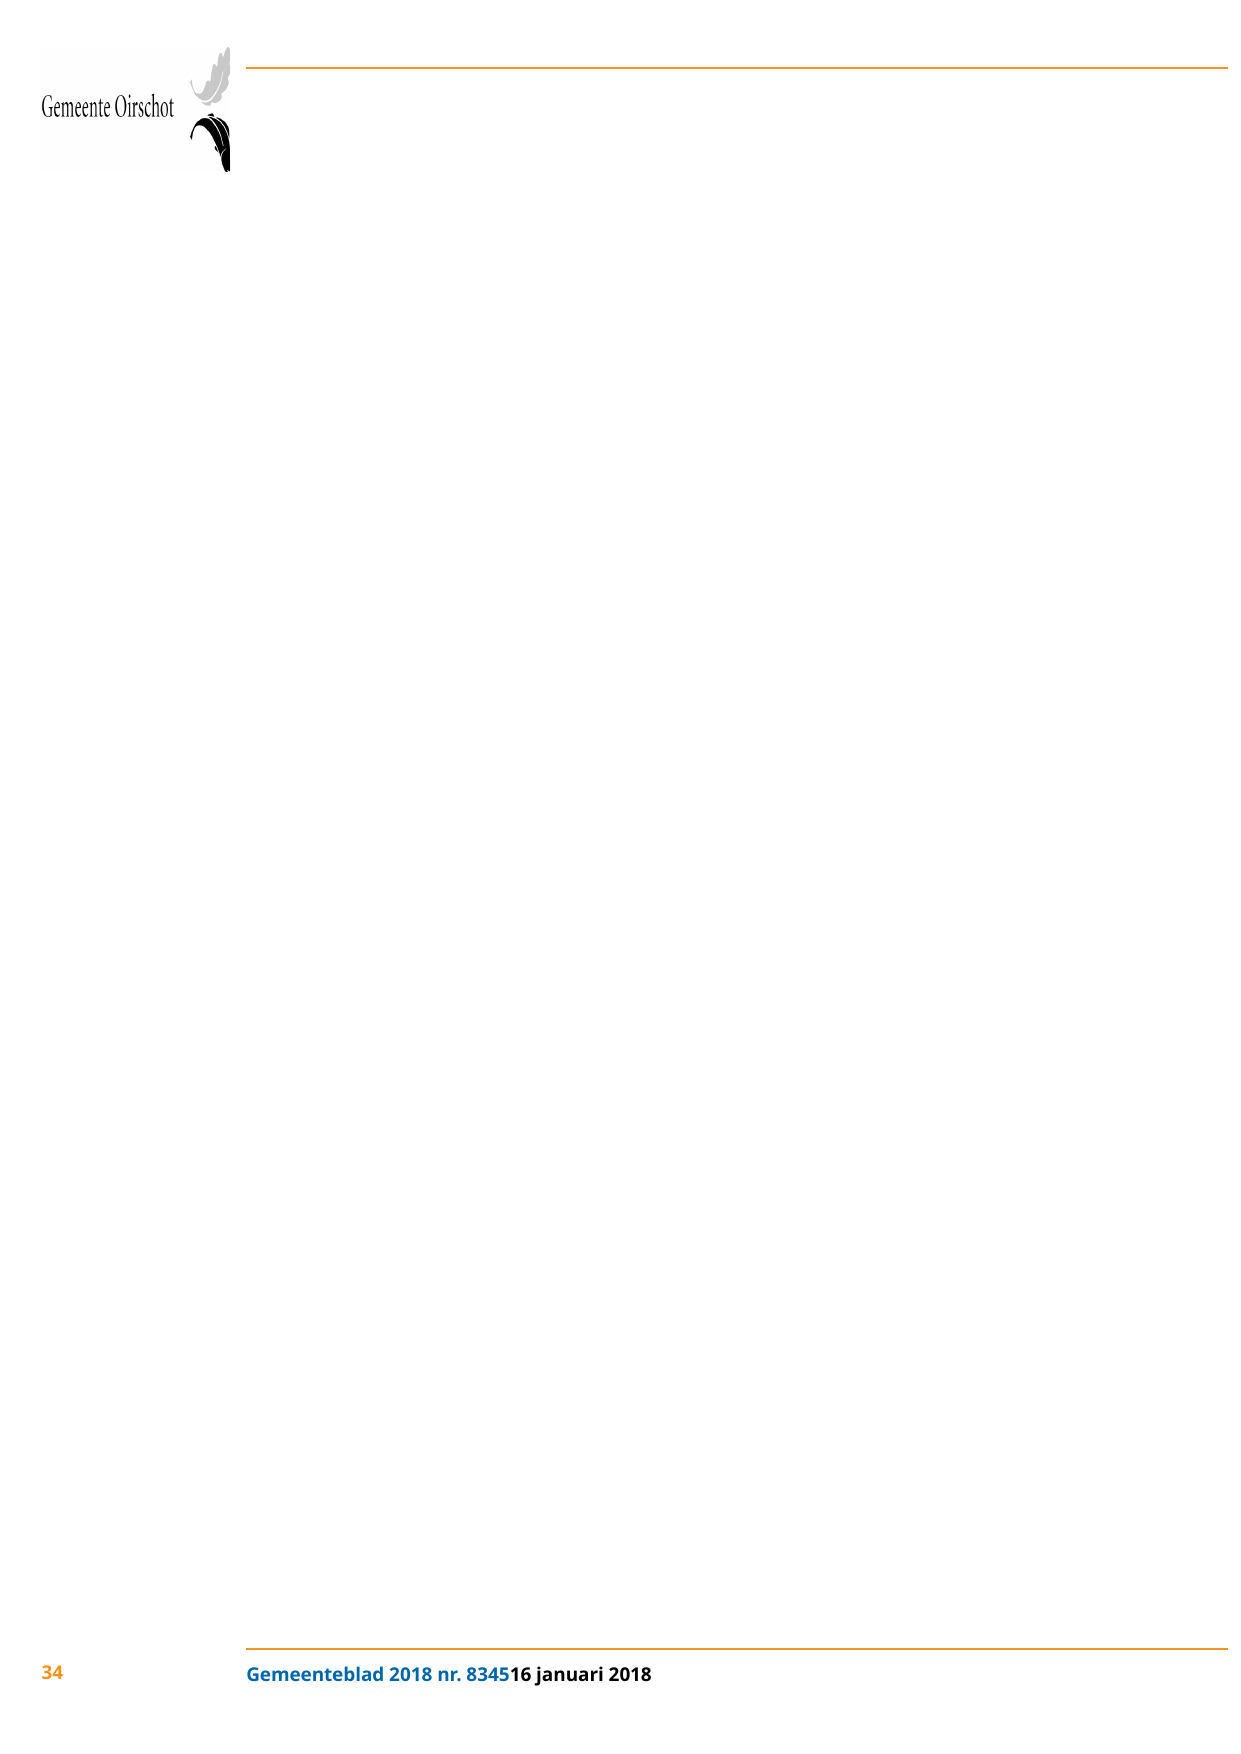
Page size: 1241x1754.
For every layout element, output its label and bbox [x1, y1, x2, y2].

picture [41, 47, 231, 172]
